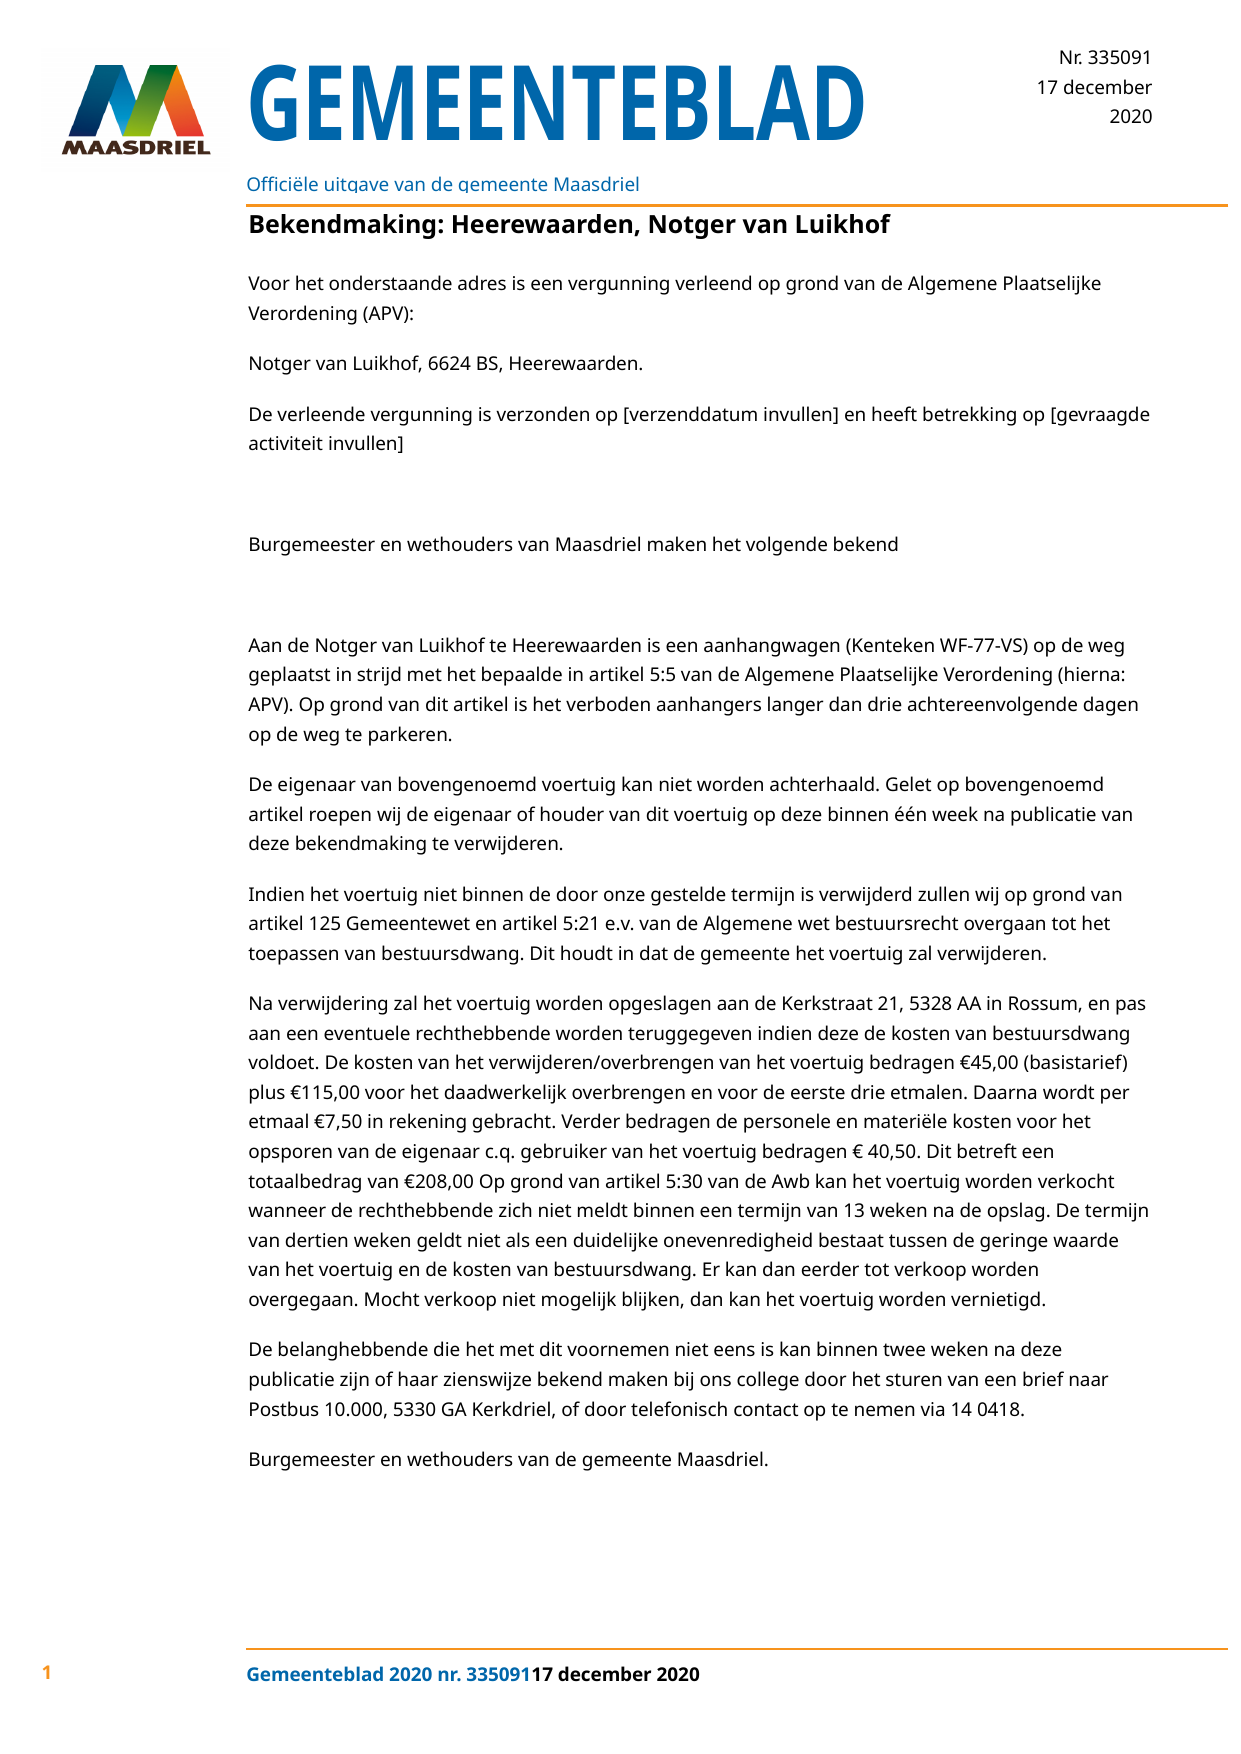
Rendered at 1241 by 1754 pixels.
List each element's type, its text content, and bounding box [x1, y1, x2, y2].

text Indien het voertuig niet binnen de door onze gestelde termijn is verwijderd zullen wij op grond van artikel 125 Gemeentewet en artikel 5:21 e.v. van de Algemene wet bestuursrecht overgaan tot het toepassen van bestuursdwang. Dit houdt in dat de gemeente het voertuig zal verwijderen. [248, 881, 1152, 966]
text De verleende vergunning is verzonden op [verzenddatum invullen] en heeft betrekking op [gevraagde activiteit invullen] [248, 401, 1152, 456]
text De eigenaar van bovengenoemd voertuig kan niet worden achterhaald. Gelet op bovengenoemd artikel roepen wij de eigenaar of houder van dit voertuig op deze binnen één week na publicatie van deze bekendmaking te verwijderen. [248, 771, 1152, 856]
picture [41, 47, 231, 172]
text Notger van Luikhof, 6624 BS, Heerewaarden. [248, 350, 1152, 376]
text Aan de Notger van Luikhof te Heerewaarden is een aanhangwagen (Kenteken WF-77-VS) op de weg geplaatst in strijd met het bepaalde in artikel 5:5 van de Algemene Plaatselijke Verordening (hierna: APV). Op grond van dit artikel is het verboden aanhangers langer dan drie achtereenvolgende dagen op de weg te parkeren. [248, 632, 1152, 746]
text Bekendmaking: Heerewaarden, Notger van Luikhof [248, 207, 1152, 241]
text Burgemeester en wethouders van Maasdriel maken het volgende bekend [248, 531, 1152, 557]
text Burgemeester en wethouders van de gemeente Maasdriel. [248, 1446, 1152, 1472]
text Na verwijdering zal het voertuig worden opgeslagen aan de Kerkstraat 21, 5328 AA in Rossum, en pas aan een eventuele rechthebbende worden teruggegeven indien deze de kosten van bestuursdwang voldoet. De kosten van het verwijderen/overbrengen van het voertuig bedragen €45,00 (basistarief) plus €115,00 voor het daadwerkelijk overbrengen en voor de eerste drie etmalen. Daarna wordt per etmaal €7,50 in rekening gebracht. Verder bedragen de personele en materiële kosten voor het opsporen van de eigenaar c.q. gebruiker van het voertuig bedragen € 40,50. Dit betreft een totaalbedrag van €208,00 Op grond van artikel 5:30 van de Awb kan het voertuig worden verkocht wanneer de rechthebbende zich niet meldt binnen een termijn van 13 weken na de opslag. De termijn van dertien weken geldt niet als een duidelijke onevenredigheid bestaat tussen de geringe waarde van het voertuig en de kosten van bestuursdwang. Er kan dan eerder tot verkoop worden overgegaan. Mocht verkoop niet mogelijk blijken, dan kan het voertuig worden vernietigd. [248, 990, 1152, 1312]
text De belanghebbende die het met dit voornemen niet eens is kan binnen twee weken na deze publicatie zijn of haar zienswijze bekend maken bij ons college door het sturen van een brief naar Postbus 10.000, 5330 GA Kerkdriel, of door telefonisch contact op te nemen via 14 0418. [248, 1337, 1152, 1421]
text Voor het onderstaande adres is een vergunning verleend op grond van de Algemene Plaatselijke Verordening (APV): [248, 270, 1152, 326]
